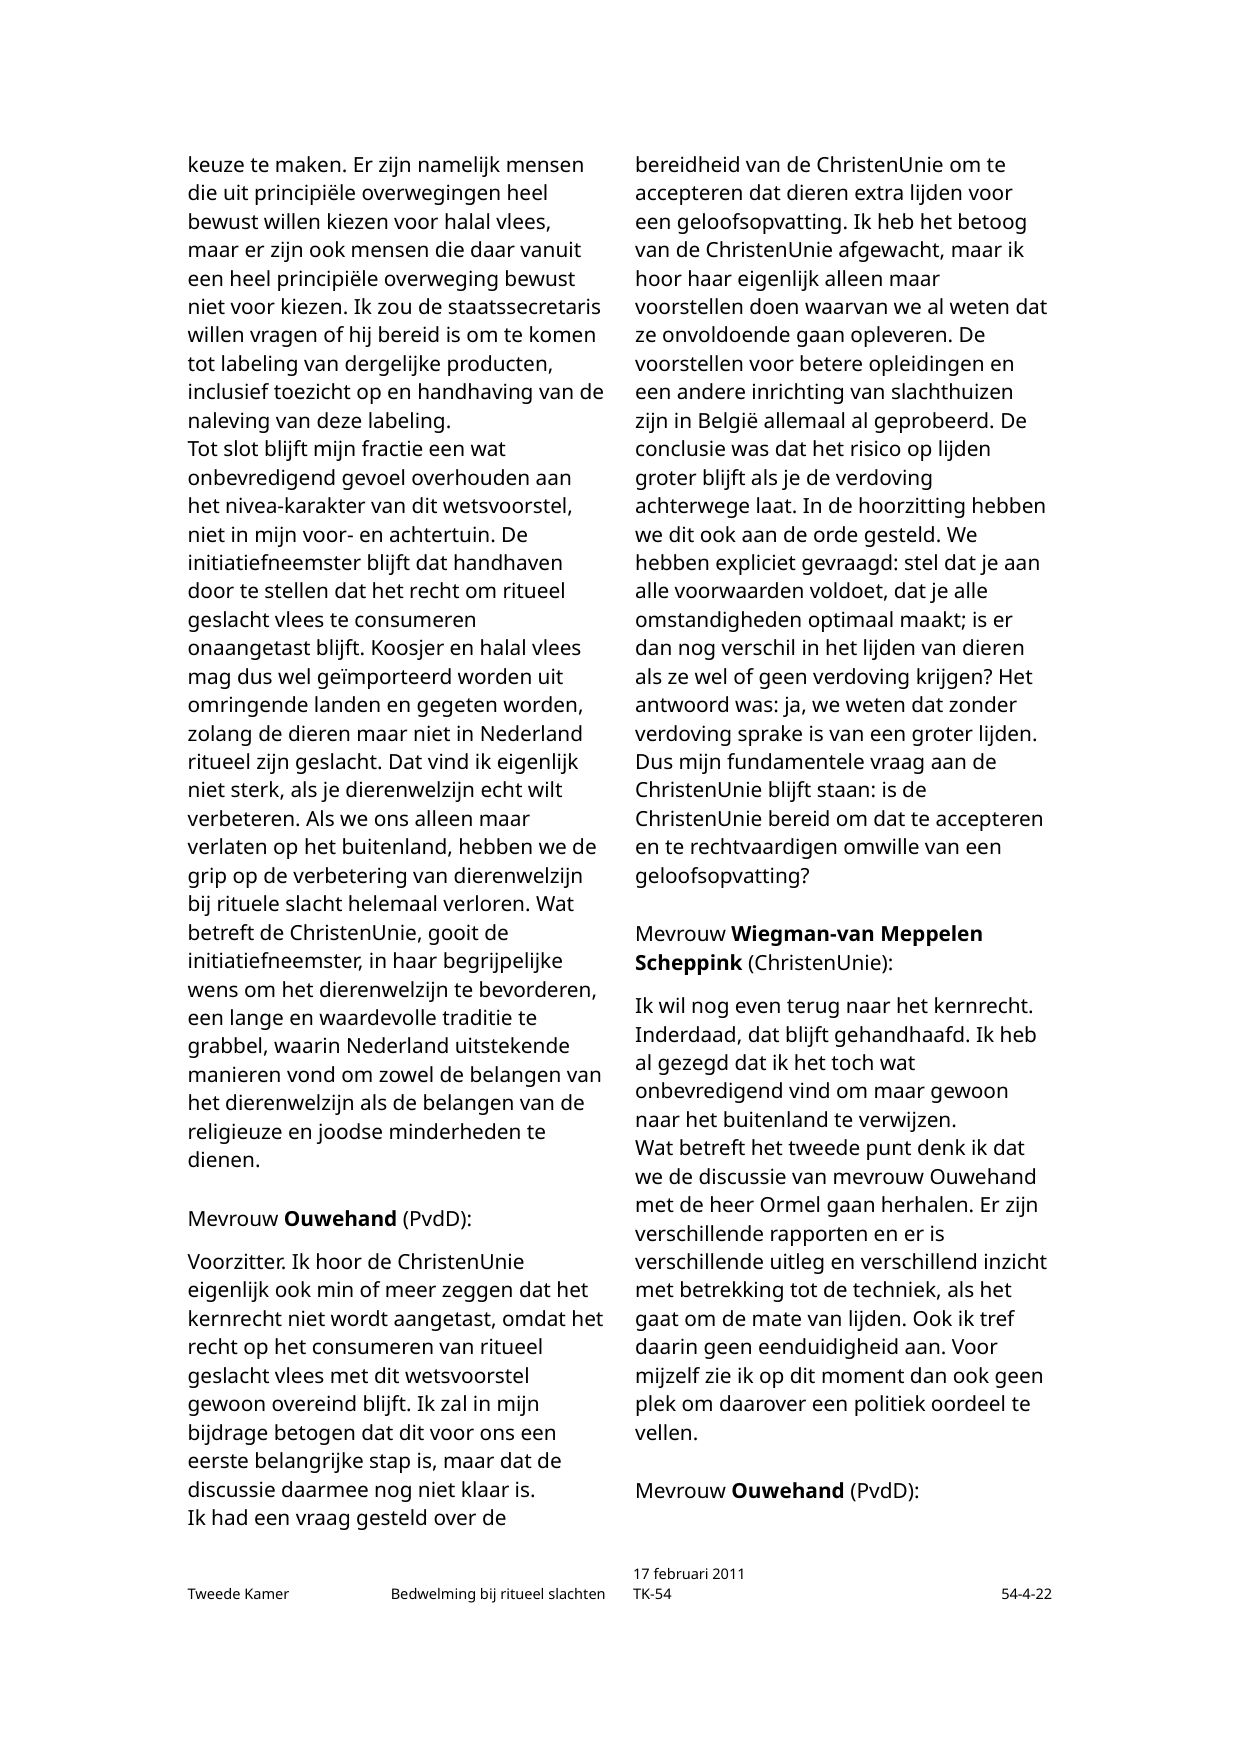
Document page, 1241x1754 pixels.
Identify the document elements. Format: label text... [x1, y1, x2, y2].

text Ik had een vraag gesteld over de [187, 1503, 605, 1532]
text Ik wil nog even terug naar het kernrecht. Inderdaad, dat blijft gehandhaafd. Ik heb al gezegd dat ik het toch wat onbevredigend vind om maar gewoon naar het buitenland te verwijzen. [635, 991, 1053, 1133]
text Mevrouw Ouwehand (PvdD): [187, 1204, 605, 1232]
text Mevrouw Wiegman-van Meppelen Scheppink (ChristenUnie): [635, 919, 1053, 976]
text Voorzitter. Ik hoor de ChristenUnie eigenlijk ook min of meer zeggen dat het kernrecht niet wordt aangetast, omdat het recht op het consumeren van ritueel geslacht vlees met dit wetsvoorstel gewoon overeind blijft. Ik zal in mijn bijdrage betogen dat dit voor ons een eerste belangrijke stap is, maar dat de discussie daarmee nog niet klaar is. [187, 1247, 605, 1503]
text keuze te maken. Er zijn namelijk mensen die uit principiële overwegingen heel bewust willen kiezen voor halal vlees, maar er zijn ook mensen die daar vanuit een heel principiële overweging bewust niet voor kiezen. Ik zou de staatssecretaris willen vragen of hij bereid is om te komen tot labeling van dergelijke producten, inclusief toezicht op en handhaving van de naleving van deze labeling. [187, 150, 605, 434]
text bereidheid van de ChristenUnie om te accepteren dat dieren extra lijden voor een geloofsopvatting. Ik heb het betoog van de ChristenUnie afgewacht, maar ik hoor haar eigenlijk alleen maar voorstellen doen waarvan we al weten dat ze onvoldoende gaan opleveren. De voorstellen voor betere opleidingen en een andere inrichting van slachthuizen zijn in België allemaal al geprobeerd. De conclusie was dat het risico op lijden groter blijft als je de verdoving achterwege laat. In de hoorzitting hebben we dit ook aan de orde gesteld. We hebben expliciet gevraagd: stel dat je aan alle voorwaarden voldoet, dat je alle omstandigheden optimaal maakt; is er dan nog verschil in het lijden van dieren als ze wel of geen verdoving krijgen? Het antwoord was: ja, we weten dat zonder verdoving sprake is van een groter lijden. Dus mijn fundamentele vraag aan de ChristenUnie blijft staan: is de ChristenUnie bereid om dat te accepteren en te rechtvaardigen omwille van een geloofsopvatting? [635, 150, 1053, 889]
text Wat betreft het tweede punt denk ik dat we de discussie van mevrouw Ouwehand met de heer Ormel gaan herhalen. Er zijn verschillende rapporten en er is verschillende uitleg en verschillend inzicht met betrekking tot de techniek, als het gaat om de mate van lijden. Ook ik tref daarin geen eenduidigheid aan. Voor mijzelf zie ik op dit moment dan ook geen plek om daarover een politiek oordeel te vellen. [635, 1133, 1053, 1446]
text Tot slot blijft mijn fractie een wat onbevredigend gevoel overhouden aan het nivea-karakter van dit wetsvoorstel, niet in mijn voor- en achtertuin. De initiatiefneemster blijft dat handhaven door te stellen dat het recht om ritueel geslacht vlees te consumeren onaangetast blijft. Koosjer en halal vlees mag dus wel geïmporteerd worden uit omringende landen en gegeten worden, zolang de dieren maar niet in Nederland ritueel zijn geslacht. Dat vind ik eigenlijk niet sterk, als je dierenwelzijn echt wilt verbeteren. Als we ons alleen maar verlaten op het buitenland, hebben we de grip op de verbetering van dierenwelzijn bij rituele slacht helemaal verloren. Wat betreft de ChristenUnie, gooit de initiatiefneemster, in haar begrijpelijke wens om het dierenwelzijn te bevorderen, een lange en waardevolle traditie te grabbel, waarin Nederland uitstekende manieren vond om zowel de belangen van het dierenwelzijn als de belangen van de religieuze en joodse minderheden te dienen. [187, 434, 605, 1174]
text Mevrouw Ouwehand (PvdD): [635, 1476, 1053, 1505]
